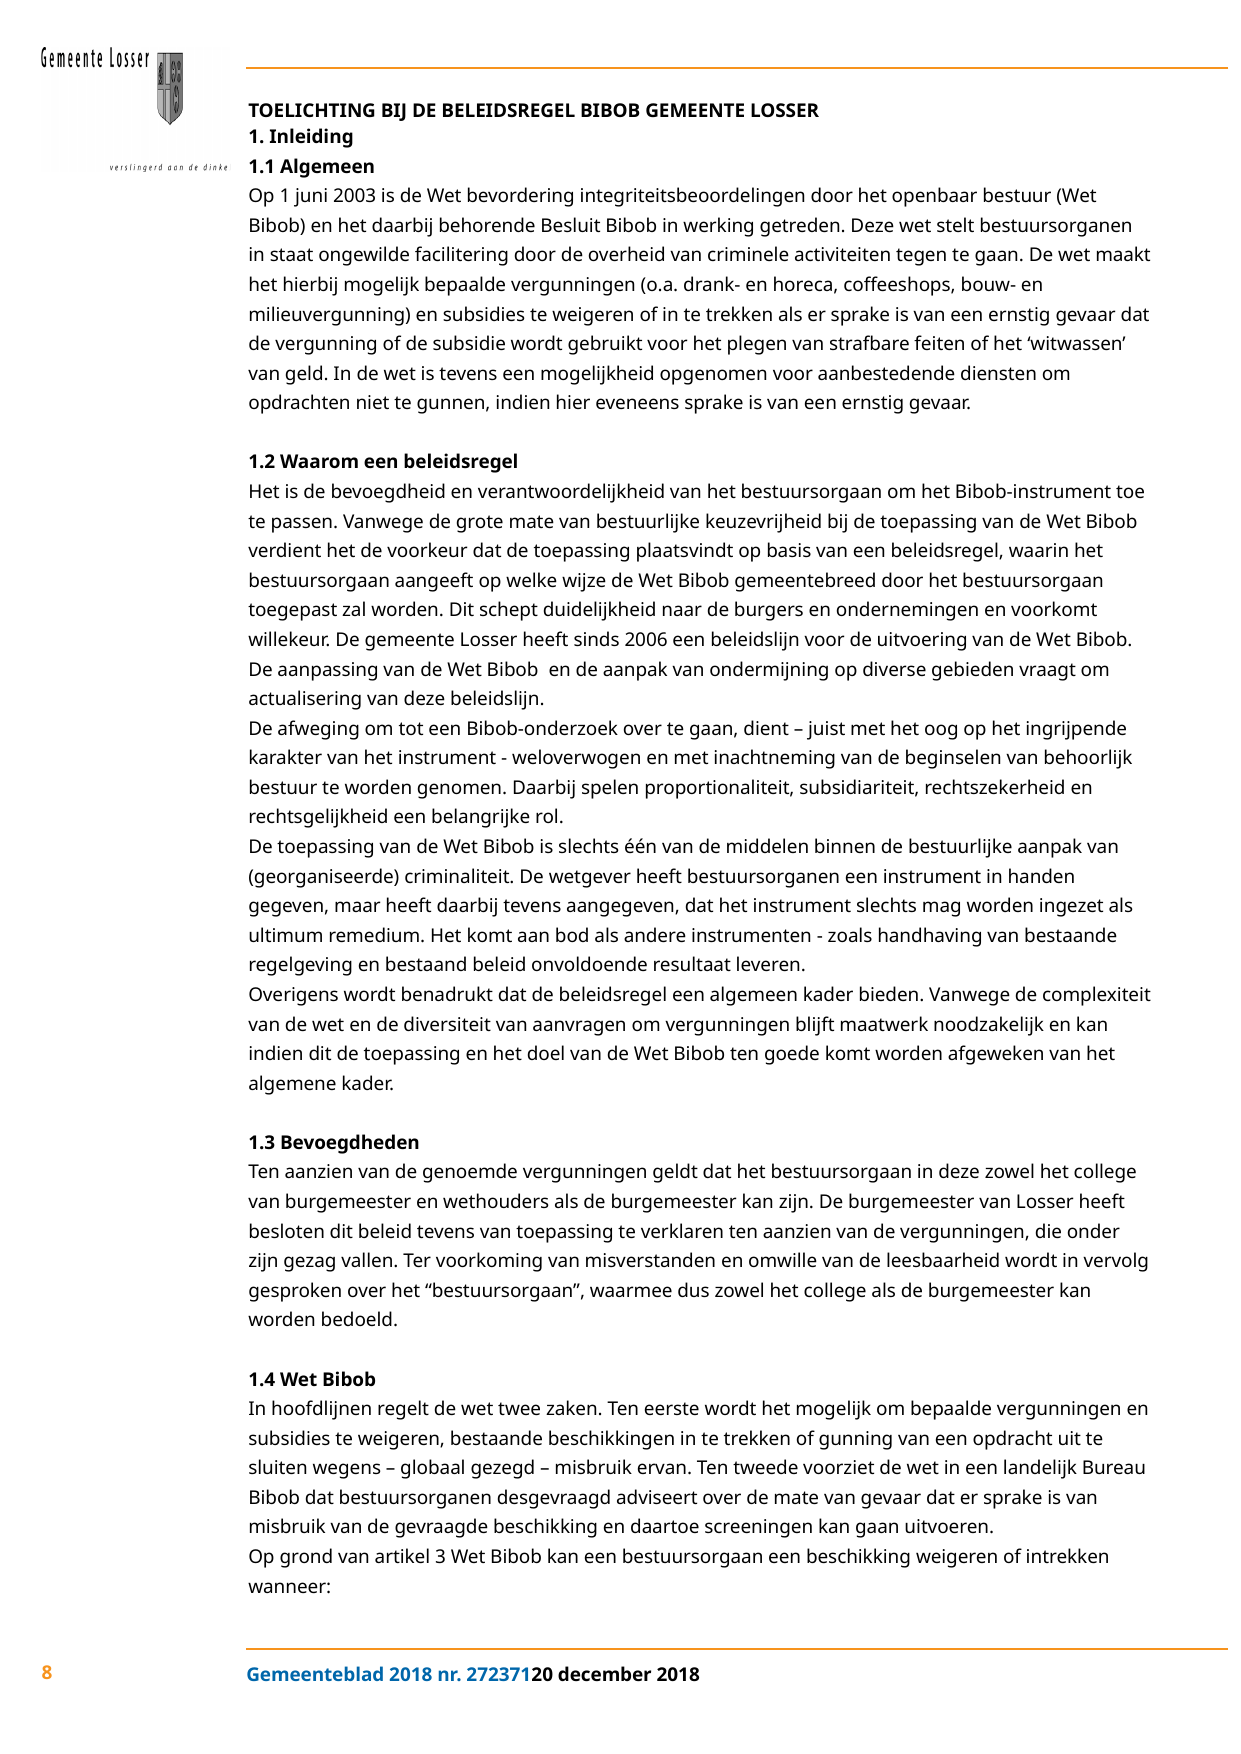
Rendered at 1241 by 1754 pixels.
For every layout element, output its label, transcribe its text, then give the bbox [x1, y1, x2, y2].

text Het is de bevoegdheid en verantwoordelijkheid van het bestuursorgaan om het Bibob-instrument toe te passen. Vanwege de grote mate van bestuurlijke keuzevrijheid bij de toepassing van de Wet Bibob verdient het de voorkeur dat de toepassing plaatsvindt op basis van een beleidsregel, waarin het bestuursorgaan aangeeft op welke wijze de Wet Bibob gemeentebreed door het bestuursorgaan toegepast zal worden. Dit schept duidelijkheid naar de burgers en ondernemingen en voorkomt willekeur. De gemeente Losser heeft sinds 2006 een beleidslijn voor de uitvoering van de Wet Bibob. De aanpassing van de Wet Bibob en de aanpak van ondermijning op diverse gebieden vraagt om actualisering van deze beleidslijn. [248, 478, 1152, 711]
text Op grond van artikel 3 Wet Bibob kan een bestuursorgaan een beschikking weigeren of intrekken wanneer: [248, 1543, 1152, 1599]
text Op 1 juni 2003 is de Wet bevordering integriteitsbeoordelingen door het openbaar bestuur (Wet Bibob) en het daarbij behorende Besluit Bibob in werking getreden. Deze wet stelt bestuursorganen in staat ongewilde facilitering door de overheid van criminele activiteiten tegen te gaan. De wet maakt het hierbij mogelijk bepaalde vergunningen (o.a. drank- en horeca, coffeeshops, bouw- en milieuvergunning) en subsidies te weigeren of in te trekken als er sprake is van een ernstig gevaar dat de vergunning of de subsidie wordt gebruikt voor het plegen van strafbare feiten of het ‘witwassen’ van geld. In de wet is tevens een mogelijkheid opgenomen voor aanbestedende diensten om opdrachten niet te gunnen, indien hier eveneens sprake is van een ernstig gevaar. [248, 182, 1152, 415]
text 1.4 Wet Bibob [248, 1366, 1152, 1392]
text TOELICHTING BIJ DE BELEIDSREGEL BIBOB GEMEENTE LOSSER [248, 95, 1152, 123]
text 1.1 Algemeen [248, 153, 1152, 179]
text In hoofdlijnen regelt de wet twee zaken. Ten eerste wordt het mogelijk om bepaalde vergunningen en subsidies te weigeren, bestaande beschikkingen in te trekken of gunning van een opdracht uit te sluiten wegens – globaal gezegd – misbruik ervan. Ten tweede voorziet de wet in een landelijk Bureau Bibob dat bestuursorganen desgevraagd adviseert over de mate van gevaar dat er sprake is van misbruik van de gevraagde beschikking en daartoe screeningen kan gaan uitvoeren. [248, 1395, 1152, 1539]
text 1.2 Waarom een beleidsregel [248, 449, 1152, 474]
text De afweging om tot een Bibob-onderzoek over te gaan, dient – juist met het oog op het ingrijpende karakter van het instrument - weloverwogen en met inachtneming van de beginselen van behoorlijk bestuur te worden genomen. Daarbij spelen proportionaliteit, subsidiariteit, rechtszekerheid en rechtsgelijkheid een belangrijke rol. [248, 715, 1152, 829]
text De toepassing van de Wet Bibob is slechts één van de middelen binnen de bestuurlijke aanpak van (georganiseerde) criminaliteit. De wetgever heeft bestuursorganen een instrument in handen gegeven, maar heeft daarbij tevens aangegeven, dat het instrument slechts mag worden ingezet als ultimum remedium. Het komt aan bod als andere instrumenten - zoals handhaving van bestaande regelgeving en bestaand beleid onvoldoende resultaat leveren. [248, 833, 1152, 977]
text Overigens wordt benadrukt dat de beleidsregel een algemeen kader bieden. Vanwege de complexiteit van de wet en de diversiteit van aanvragen om vergunningen blijft maatwerk noodzakelijk en kan indien dit de toepassing en het doel van de Wet Bibob ten goede komt worden afgeweken van het algemene kader. [248, 981, 1152, 1096]
picture [41, 47, 231, 172]
text 1.3 Bevoegdheden [248, 1129, 1152, 1155]
text Ten aanzien van de genoemde vergunningen geldt dat het bestuursorgaan in deze zowel het college van burgemeester en wethouders als de burgemeester kan zijn. De burgemeester van Losser heeft besloten dit beleid tevens van toepassing te verklaren ten aanzien van de vergunningen, die onder zijn gezag vallen. Ter voorkoming van misverstanden en omwille van de leesbaarheid wordt in vervolg gesproken over het “bestuursorgaan”, waarmee dus zowel het college als de burgemeester kan worden bedoeld. [248, 1159, 1152, 1332]
text 1. Inleiding [248, 123, 1152, 149]
